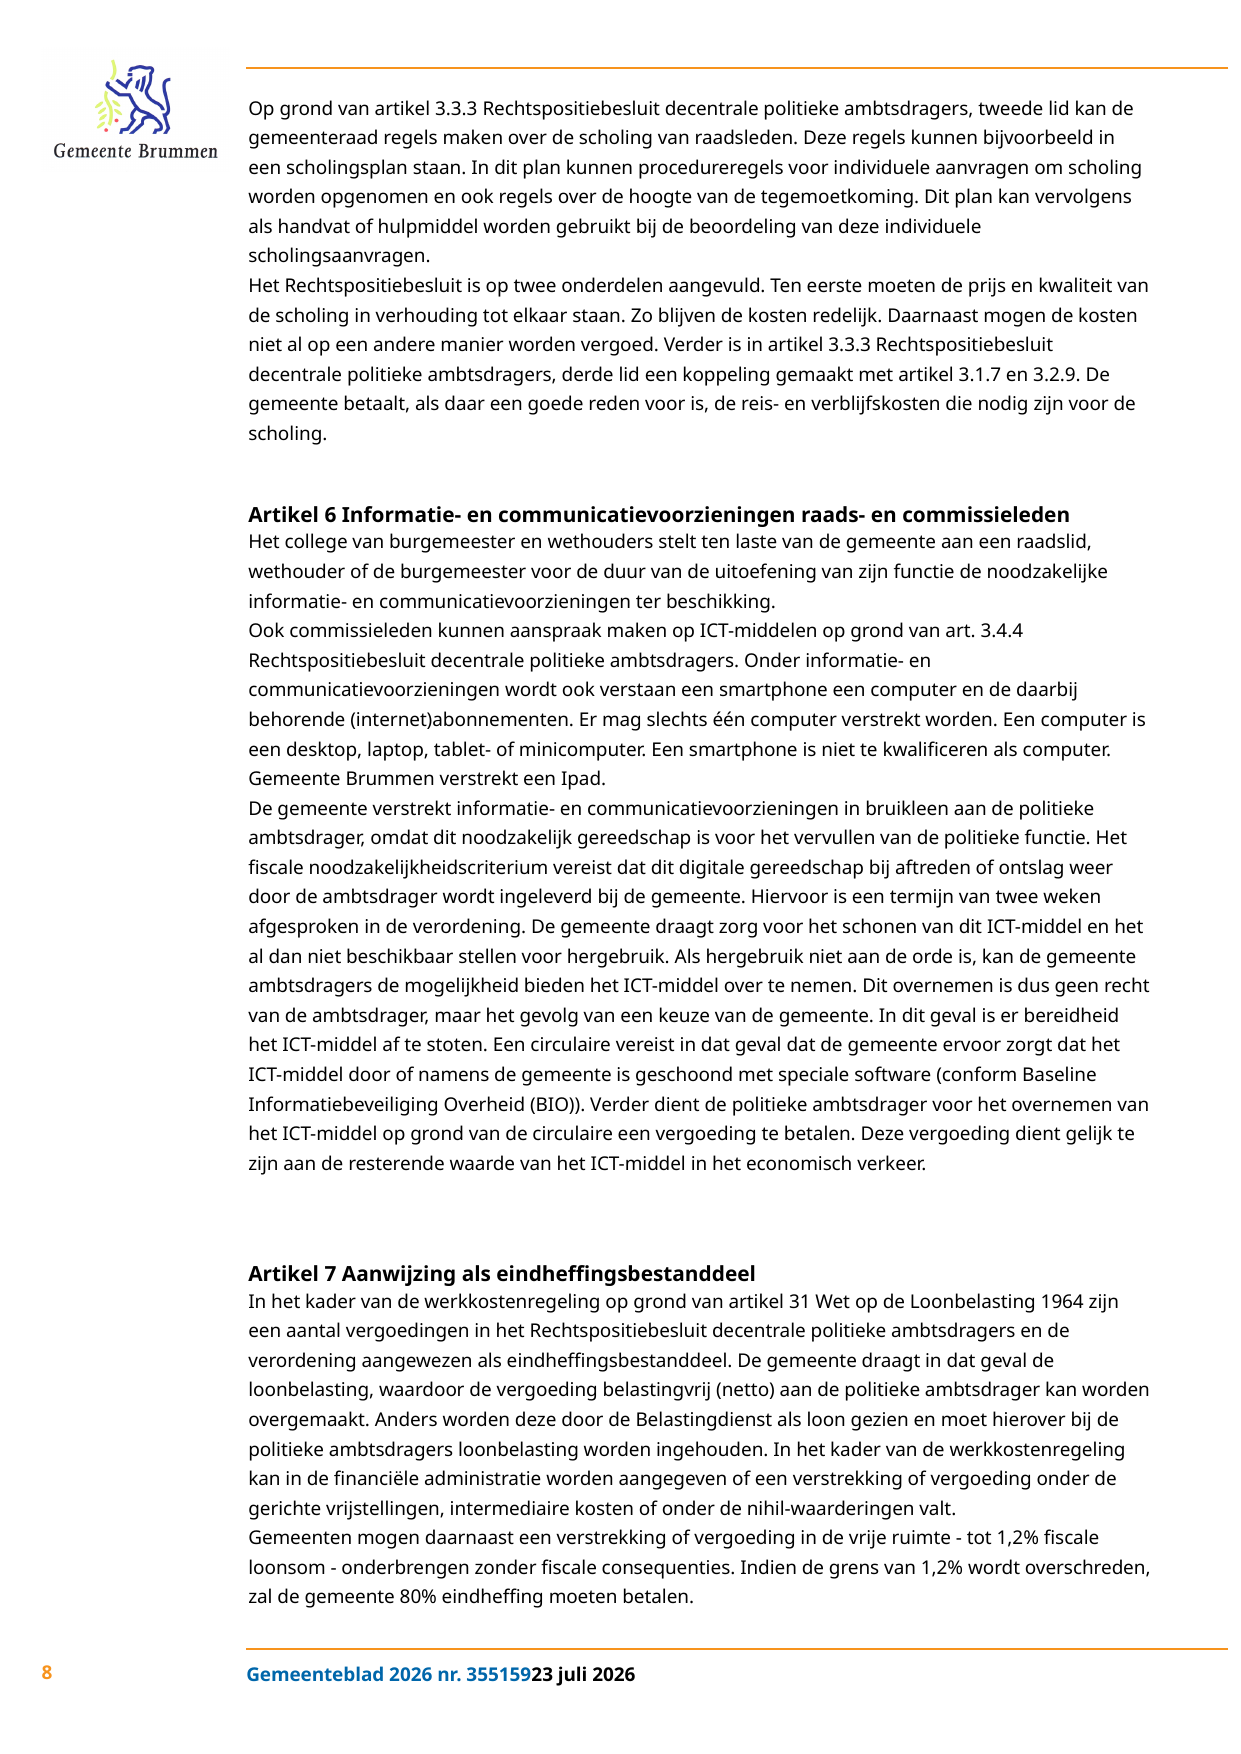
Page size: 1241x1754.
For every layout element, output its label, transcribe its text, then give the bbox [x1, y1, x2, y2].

text In het kader van de werkkostenregeling op grond van artikel 31 Wet op de Loonbelasting 1964 zijn een aantal vergoedingen in het Rechtspositiebesluit decentrale politieke ambtsdragers en de verordening aangewezen als eindheffingsbestanddeel. De gemeente draagt in dat geval de loonbelasting, waardoor de vergoeding belastingvrij (netto) aan de politieke ambtsdrager kan worden overgemaakt. Anders worden deze door de Belastingdienst als loon gezien en moet hierover bij de politieke ambtsdragers loonbelasting worden ingehouden. In het kader van de werkkostenregeling kan in de financiële administratie worden aangegeven of een verstrekking of vergoeding onder de gerichte vrijstellingen, intermediaire kosten of onder de nihil-waarderingen valt. [248, 1288, 1152, 1521]
text Artikel 7 Aanwijzing als eindheffingsbestanddeel [248, 1259, 1152, 1288]
text Het college van burgemeester en wethouders stelt ten laste van de gemeente aan een raadslid, wethouder of de burgemeester voor de duur van de uitoefening van zijn functie de noodzakelijke informatie- en communicatievoorzieningen ter beschikking. [248, 529, 1152, 613]
text Artikel 6 Informatie- en communicatievoorzieningen raads- en commissieleden [248, 500, 1152, 529]
text De gemeente verstrekt informatie- en communicatievoorzieningen in bruikleen aan de politieke ambtsdrager, omdat dit noodzakelijk gereedschap is voor het vervullen van de politieke functie. Het fiscale noodzakelijkheidscriterium vereist dat dit digitale gereedschap bij aftreden of ontslag weer door de ambtsdrager wordt ingeleverd bij de gemeente. Hiervoor is een termijn van twee weken afgesproken in de verordening. De gemeente draagt zorg voor het schonen van dit ICT-middel en het al dan niet beschikbaar stellen voor hergebruik. Als hergebruik niet aan de orde is, kan de gemeente ambtsdragers de mogelijkheid bieden het ICT-middel over te nemen. Dit overnemen is dus geen recht van de ambtsdrager, maar het gevolg van een keuze van de gemeente. In dit geval is er bereidheid het ICT-middel af te stoten. Een circulaire vereist in dat geval dat de gemeente ervoor zorgt dat het ICT-middel door of namens de gemeente is geschoond met speciale software (conform Baseline Informatiebeveiliging Overheid (BIO)). Verder dient de politieke ambtsdrager voor het overnemen van het ICT-middel op grond van de circulaire een vergoeding te betalen. Deze vergoeding dient gelijk te zijn aan de resterende waarde van het ICT-middel in het economisch verkeer. [248, 795, 1152, 1176]
text Op grond van artikel 3.3.3 Rechtspositiebesluit decentrale politieke ambtsdragers, tweede lid kan de gemeenteraad regels maken over de scholing van raadsleden. Deze regels kunnen bijvoorbeeld in een scholingsplan staan. In dit plan kunnen procedureregels voor individuele aanvragen om scholing worden opgenomen en ook regels over de hoogte van de tegemoetkoming. Dit plan kan vervolgens als handvat of hulpmiddel worden gebruikt bij de beoordeling van deze individuele scholingsaanvragen. [248, 95, 1152, 268]
text Gemeenten mogen daarnaast een verstrekking of vergoeding in de vrije ruimte - tot 1,2% fiscale loonsom - onderbrengen zonder fiscale consequenties. Indien de grens van 1,2% wordt overschreden, zal de gemeente 80% eindheffing moeten betalen. [248, 1524, 1152, 1609]
text Het Rechtspositiebesluit is op twee onderdelen aangevuld. Ten eerste moeten de prijs en kwaliteit van de scholing in verhouding tot elkaar staan. Zo blijven de kosten redelijk. Daarnaast mogen de kosten niet al op een andere manier worden vergoed. Verder is in artikel 3.3.3 Rechtspositiebesluit decentrale politieke ambtsdragers, derde lid een koppeling gemaakt met artikel 3.1.7 en 3.2.9. De gemeente betaalt, als daar een goede reden voor is, de reis- en verblijfskosten die nodig zijn voor de scholing. [248, 272, 1152, 446]
text Ook commissieleden kunnen aanspraak maken op ICT-middelen op grond van art. 3.4.4 Rechtspositiebesluit decentrale politieke ambtsdragers. Onder informatie- en communicatievoorzieningen wordt ook verstaan een smartphone een computer en de daarbij behorende (internet)abonnementen. Er mag slechts één computer verstrekt worden. Een computer is een desktop, laptop, tablet- of minicomputer. Een smartphone is niet te kwalificeren als computer. Gemeente Brummen verstrekt een Ipad. [248, 617, 1152, 791]
picture [41, 47, 231, 172]
